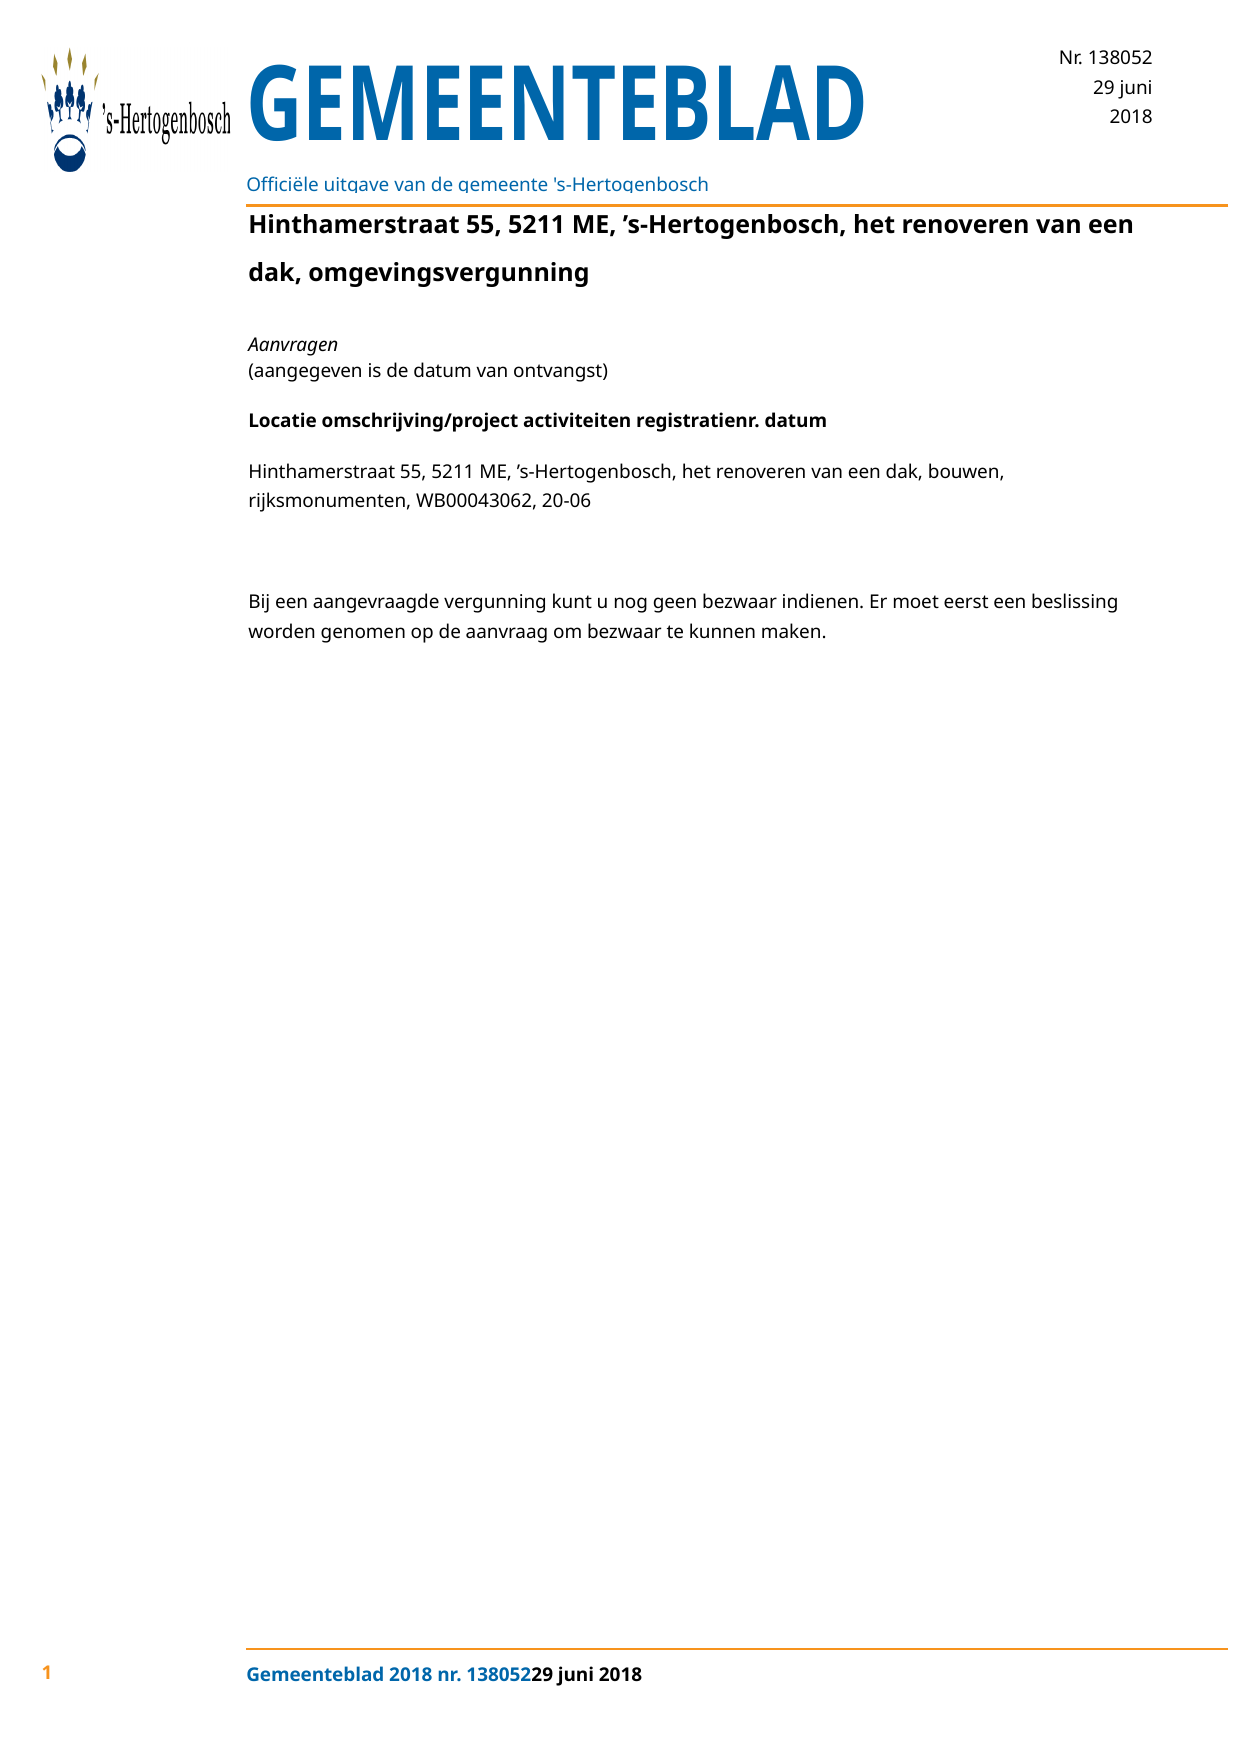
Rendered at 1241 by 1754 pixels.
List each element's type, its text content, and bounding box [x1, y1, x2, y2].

text Hinthamerstraat 55, 5211 ME, ’s-Hertogenbosch, het renoveren van een dak, omgevingsvergunning [248, 207, 1152, 288]
text Hinthamerstraat 55, 5211 ME, ’s-Hertogenbosch, het renoveren van een dak, bouwen, rijksmonumenten, WB00043062, 20-06 [248, 458, 1152, 513]
picture [41, 47, 231, 172]
text Aanvragen [248, 331, 1152, 357]
text (aangegeven is de datum van ontvangst) [248, 357, 1152, 383]
text Locatie omschrijving/project activiteiten registratienr. datum [248, 408, 1152, 433]
text Bij een aangevraagde vergunning kunt u nog geen bezwaar indienen. Er moet eerst een beslissing worden genomen op de aanvraag om bezwaar te kunnen maken. [248, 588, 1152, 644]
